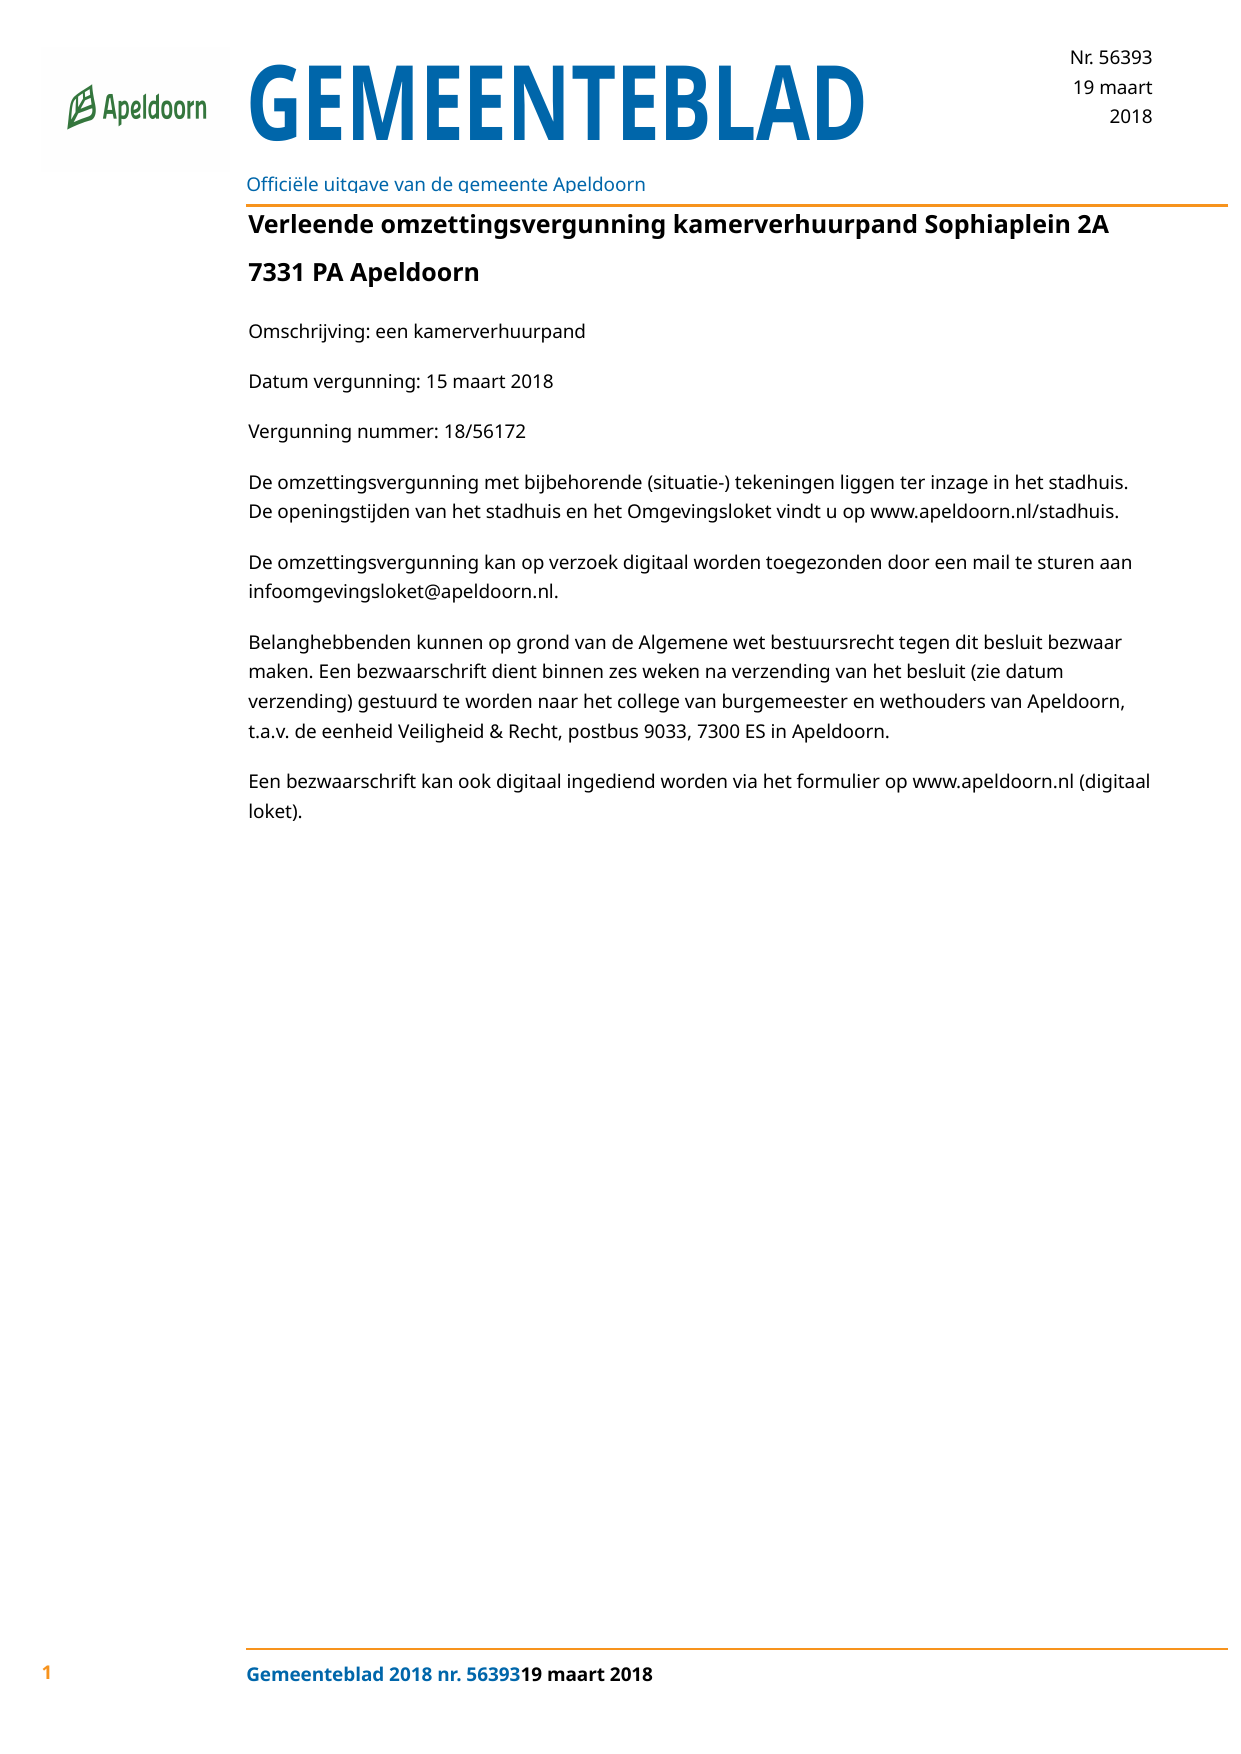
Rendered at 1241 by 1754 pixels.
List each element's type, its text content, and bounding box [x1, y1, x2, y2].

text Belanghebbenden kunnen op grond van de Algemene wet bestuursrecht tegen dit besluit bezwaar maken. Een bezwaarschrift dient binnen zes weken na verzending van het besluit (zie datum verzending) gestuurd te worden naar het college van burgemeester en wethouders van Apeldoorn, t.a.v. de eenheid Veiligheid & Recht, postbus 9033, 7300 ES in Apeldoorn. [248, 629, 1152, 744]
text Omschrijving: een kamerverhuurpand [248, 318, 1152, 344]
text De omzettingsvergunning kan op verzoek digitaal worden toegezonden door een mail te sturen aan infoomgevingsloket@apeldoorn.nl. [248, 549, 1152, 604]
text De omzettingsvergunning met bijbehorende (situatie-) tekeningen liggen ter inzage in het stadhuis. De openingstijden van het stadhuis en het Omgevingsloket vindt u op www.apeldoorn.nl/stadhuis. [248, 469, 1152, 524]
text Vergunning nummer: 18/56172 [248, 419, 1152, 444]
picture [41, 47, 231, 172]
text Een bezwaarschrift kan ook digitaal ingediend worden via het formulier op www.apeldoorn.nl (digitaal loket). [248, 768, 1152, 824]
text Verleende omzettingsvergunning kamerverhuurpand Sophiaplein 2A 7331 PA Apeldoorn [248, 207, 1152, 288]
text Datum vergunning: 15 maart 2018 [248, 368, 1152, 394]
